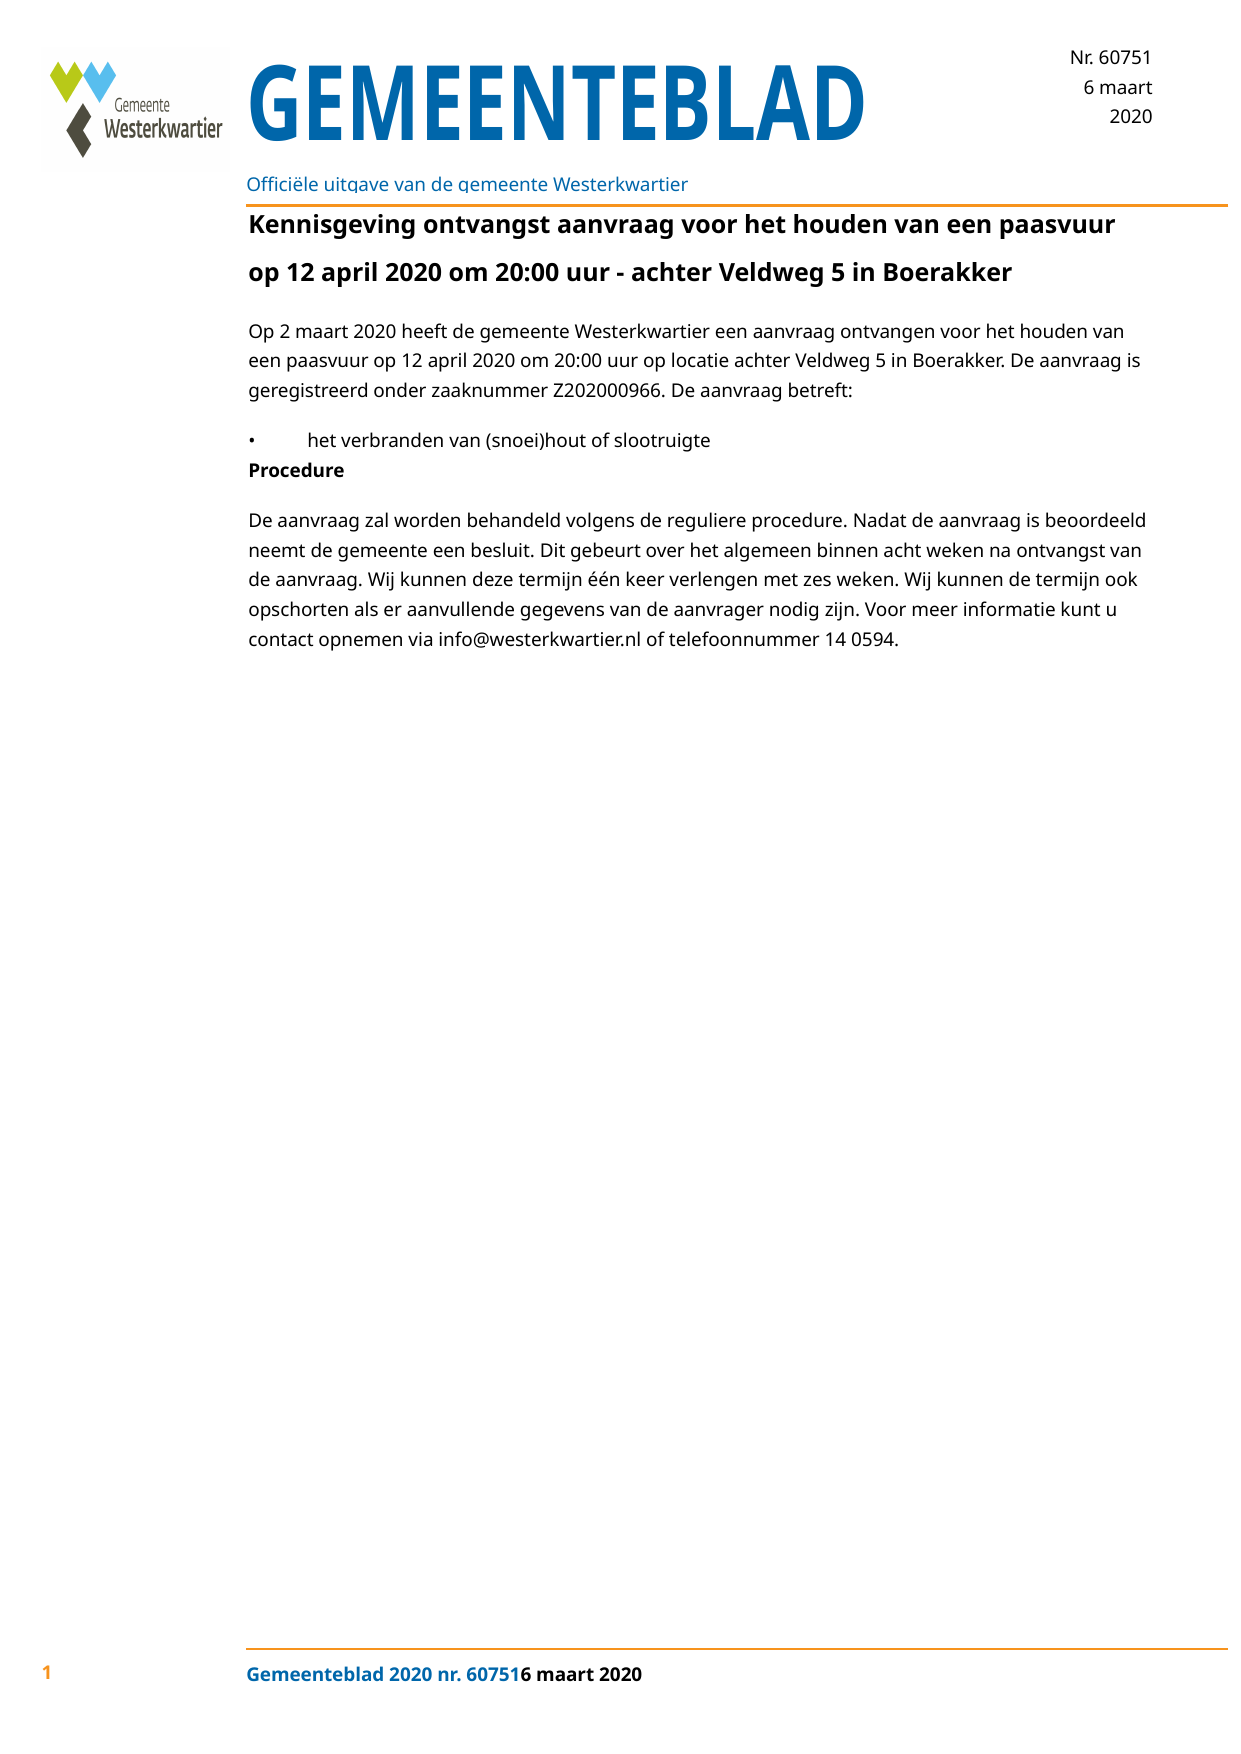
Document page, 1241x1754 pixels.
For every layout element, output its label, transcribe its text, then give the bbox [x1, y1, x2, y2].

text Op 2 maart 2020 heeft de gemeente Westerkwartier een aanvraag ontvangen voor het houden van een paasvuur op 12 april 2020 om 20:00 uur op locatie achter Veldweg 5 in Boerakker. De aanvraag is geregistreerd onder zaaknummer Z202000966. De aanvraag betreft: [248, 318, 1152, 403]
text Procedure [248, 457, 1152, 483]
picture [41, 47, 231, 172]
text Kennisgeving ontvangst aanvraag voor het houden van een paasvuur op 12 april 2020 om 20:00 uur - achter Veldweg 5 in Boerakker [248, 207, 1152, 288]
list het verbranden van (snoei)hout of slootruigte [248, 427, 1152, 453]
text De aanvraag zal worden behandeld volgens de reguliere procedure. Nadat de aanvraag is beoordeeld neemt de gemeente een besluit. Dit gebeurt over het algemeen binnen acht weken na ontvangst van de aanvraag. Wij kunnen deze termijn één keer verlengen met zes weken. Wij kunnen de termijn ook opschorten als er aanvullende gegevens van de aanvrager nodig zijn. Voor meer informatie kunt u contact opnemen via info@westerkwartier.nl of telefoonnummer 14 0594. [248, 507, 1152, 652]
